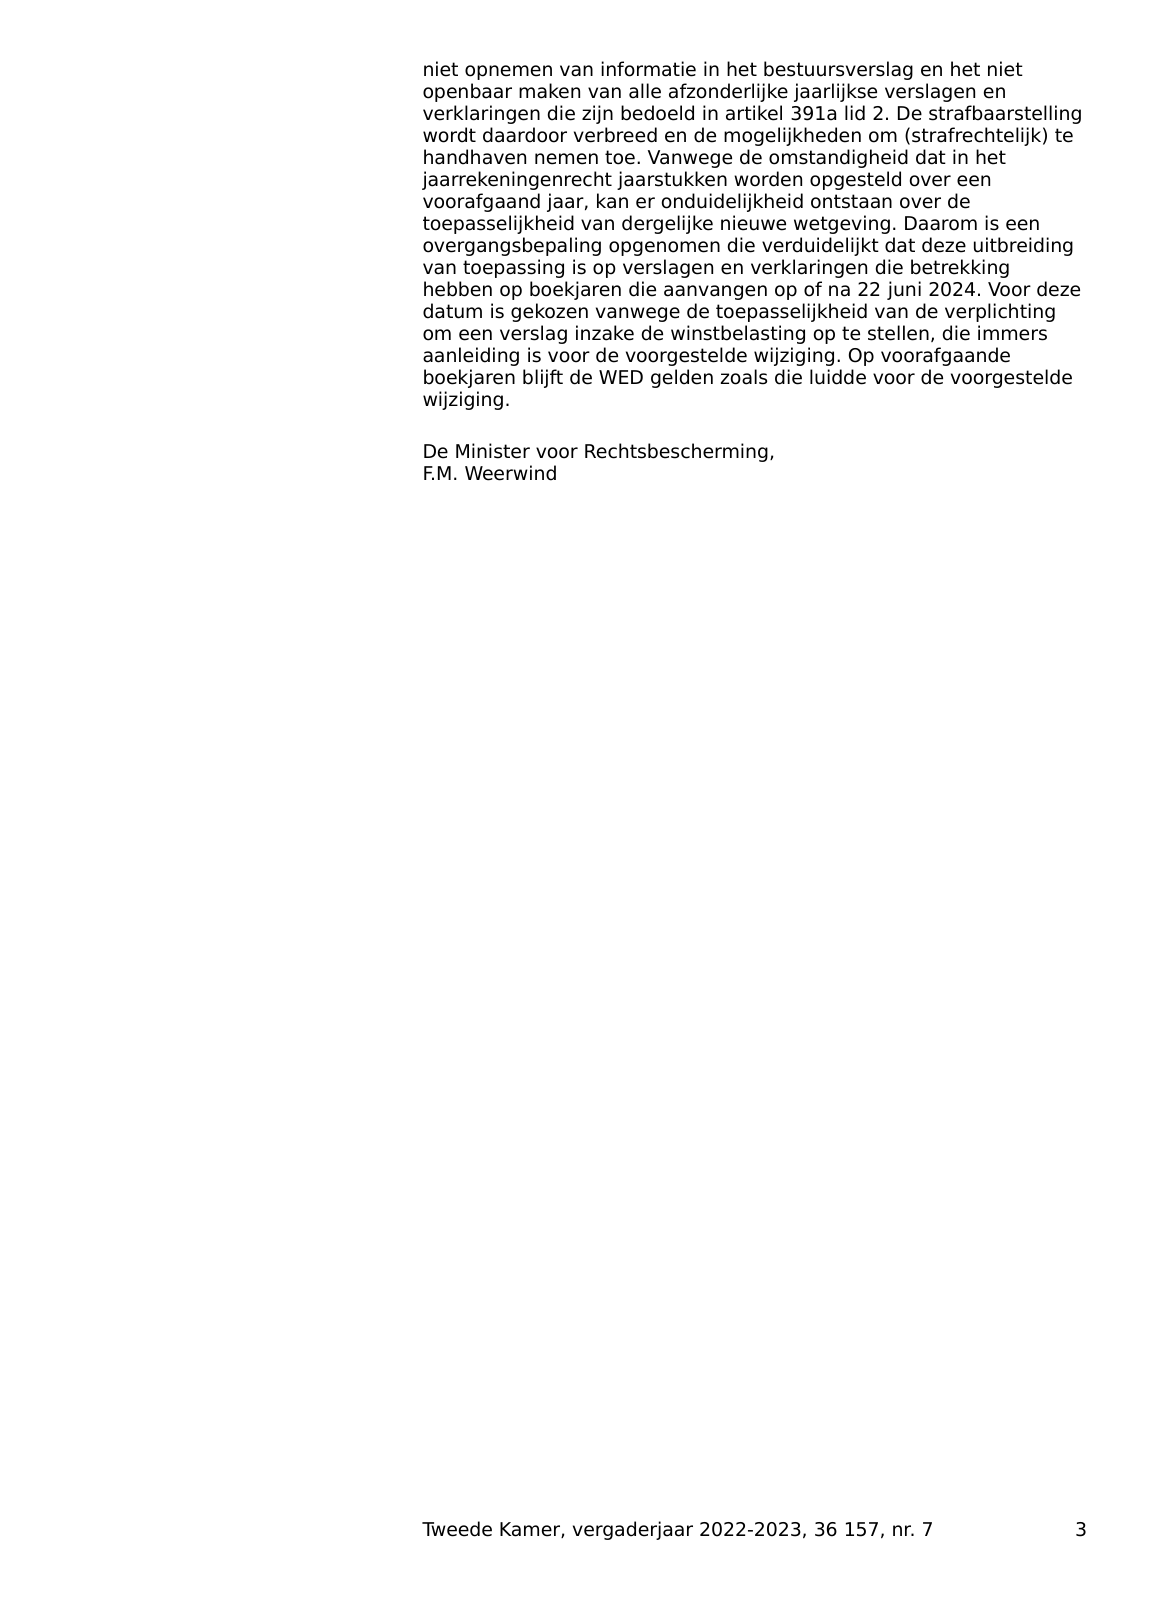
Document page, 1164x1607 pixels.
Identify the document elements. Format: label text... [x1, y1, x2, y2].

text De Minister voor Rechtsbescherming, F.M. Weerwind [422, 441, 1087, 485]
text niet opnemen van informatie in het bestuursverslag en het niet openbaar maken van alle afzonderlijke jaarlijkse verslagen en verklaringen die zijn bedoeld in artikel 391a lid 2. De strafbaarstelling wordt daardoor verbreed en de mogelijkheden om (strafrechtelijk) te handhaven nemen toe. Vanwege de omstandigheid dat in het jaarrekeningenrecht jaarstukken worden opgesteld over een voorafgaand jaar, kan er onduidelijkheid ontstaan over de toepasselijkheid van dergelijke nieuwe wetgeving. Daarom is een overgangsbepaling opgenomen die verduidelijkt dat deze uitbreiding van toepassing is op verslagen en verklaringen die betrekking hebben op boekjaren die aanvangen op of na 22 juni 2024. Voor deze datum is gekozen vanwege de toepasselijkheid van de verplichting om een verslag inzake de winstbelasting op te stellen, die immers aanleiding is voor de voorgestelde wijziging. Op voorafgaande boekjaren blijft de WED gelden zoals die luidde voor de voorgestelde wijziging. [422, 59, 1087, 411]
